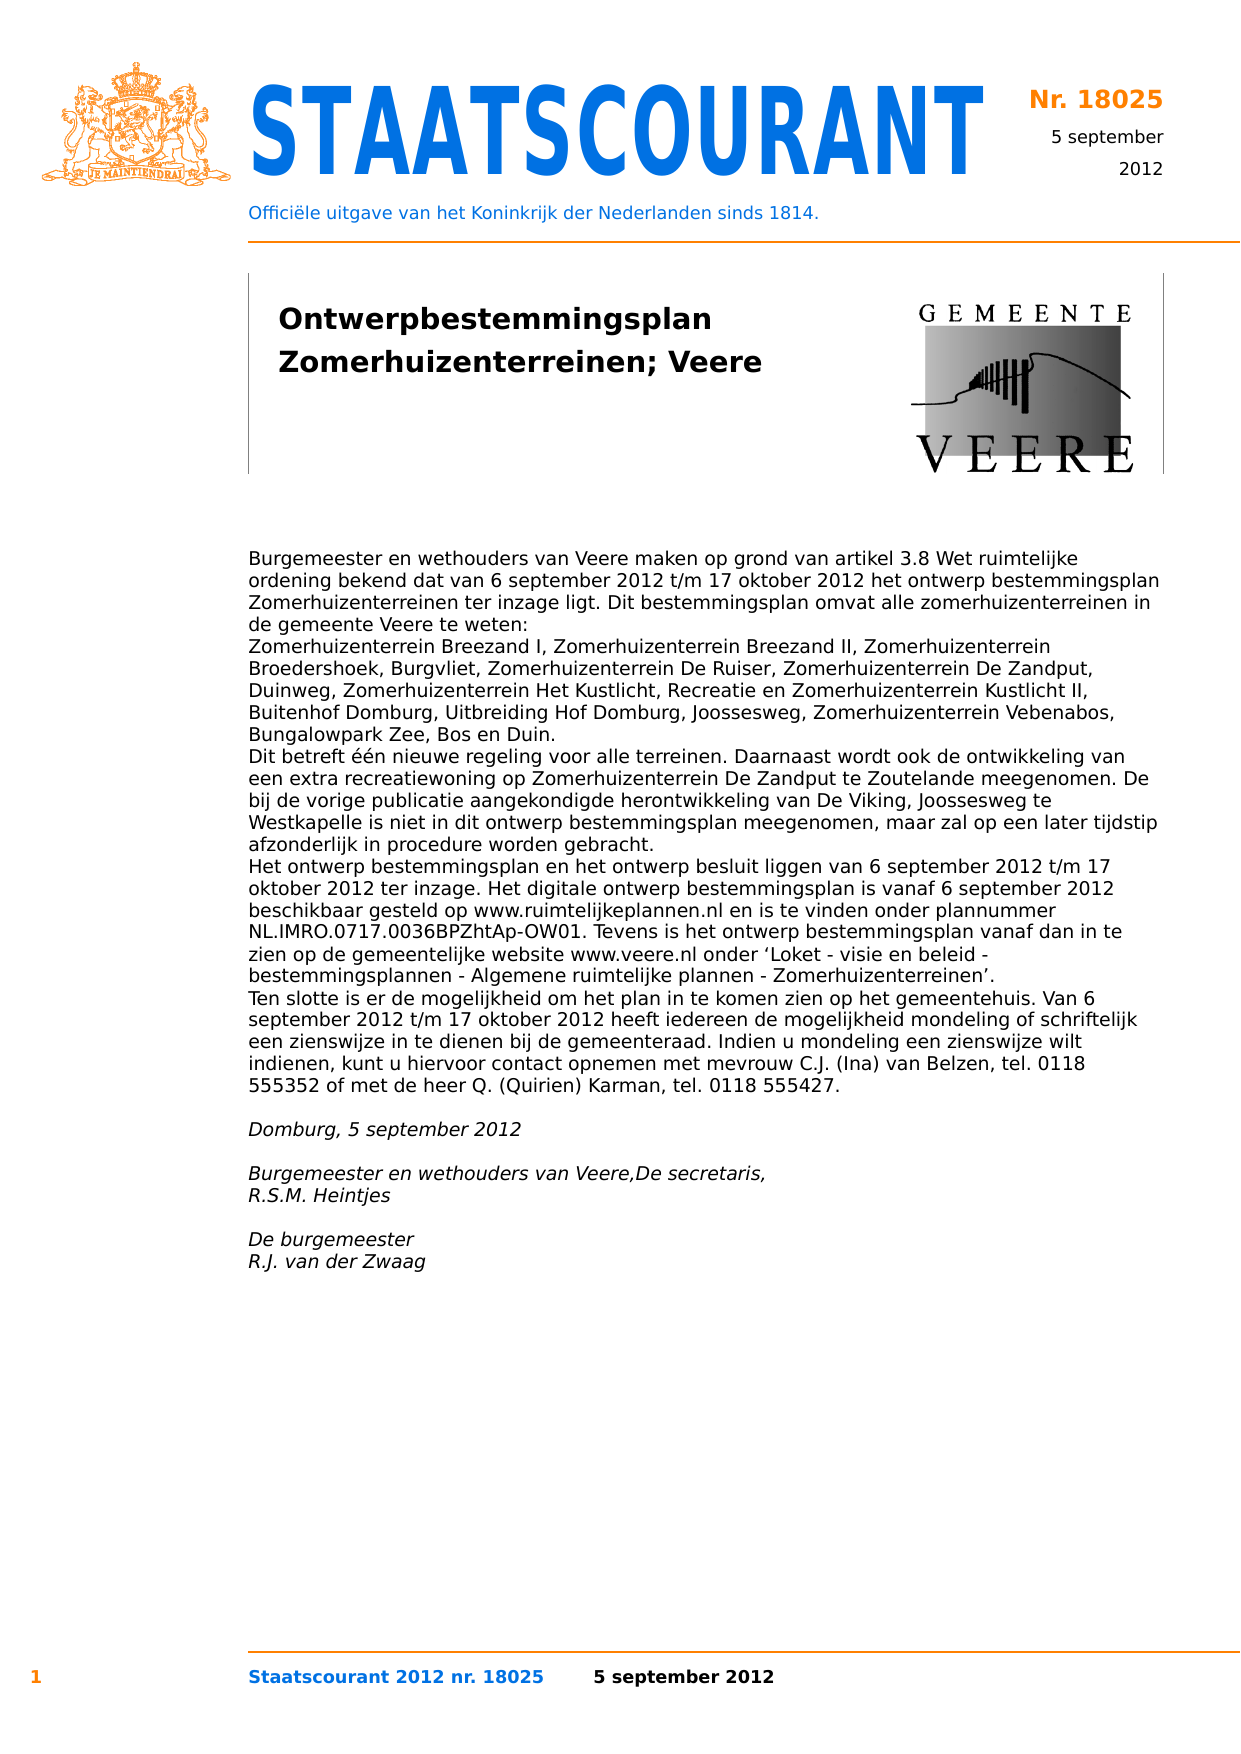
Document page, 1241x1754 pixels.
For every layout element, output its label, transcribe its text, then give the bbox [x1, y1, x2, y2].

table_cell 5 september [998, 121, 1240, 153]
text Domburg, 5 september 2012 [248, 1119, 1163, 1141]
table_header [25, 62, 248, 241]
text Dit betreft één nieuwe regeling voor alle terreinen. Daarnaast wordt ook de ontwikkeling van een extra recreatiewoning op Zomerhuizenterrein De Zandput te Zoutelande meegenomen. De bij de vorige publicatie aangekondigde herontwikkeling van De Viking, Joossesweg te Westkapelle is niet in dit ontwerp bestemmingsplan meegenomen, maar zal op een later tijdstip afzonderlijk in procedure worden gebracht. [248, 746, 1163, 856]
subtitle Ontwerpbestemmingsplan Zomerhuizenterreinen; Veere [249, 273, 1163, 474]
text De burgemeester R.J. van der Zwaag [248, 1229, 1163, 1273]
text Het ontwerp bestemmingsplan en het ontwerp besluit liggen van 6 september 2012 t/m 17 oktober 2012 ter inzage. Het digitale ontwerp bestemmingsplan is vanaf 6 september 2012 beschikbaar gesteld op www.ruimtelijkeplannen.nl en is te vinden onder plannummer NL.IMRO.0717.0036BPZhtAp-OW01. Tevens is het ontwerp bestemmingsplan vanaf dan in te zien op de gemeentelijke website www.veere.nl onder ‘Loket - visie en beleid - bestemmingsplannen - Algemene ruimtelijke plannen - Zomerhuizenterreinen’. [248, 856, 1163, 987]
table_cell 2012 [998, 153, 1240, 203]
table_cell Officiële uitgave van het Koninkrijk der Nederlanden sinds 1814. [248, 203, 1240, 241]
text Burgemeester en wethouders van Veere maken op grond van artikel 3.8 Wet ruimtelijke ordening bekend dat van 6 september 2012 t/m 17 oktober 2012 het ontwerp bestemmingsplan Zomerhuizenterreinen ter inzage ligt. Dit bestemmingsplan omvat alle zomerhuizenterreinen in de gemeente Veere te weten: [248, 548, 1163, 636]
table_header Nr. 18025 [998, 62, 1240, 121]
text Ten slotte is er de mogelijkheid om het plan in te komen zien op het gemeentehuis. Van 6 september 2012 t/m 17 oktober 2012 heeft iedereen de mogelijkheid mondeling of schriftelijk een zienswijze in te dienen bij de gemeenteraad. Indien u mondeling een zienswijze wilt indienen, kunt u hiervoor contact opnemen met mevrouw C.J. (Ina) van Belzen, tel. 0118 555352 of met de heer Q. (Quirien) Karman, tel. 0118 555427. [248, 987, 1163, 1097]
text Zomerhuizenterrein Breezand I, Zomerhuizenterrein Breezand II, Zomerhuizenterrein Broedershoek, Burgvliet, Zomerhuizenterrein De Ruiser, Zomerhuizenterrein De Zandput, Duinweg, Zomerhuizenterrein Het Kustlicht, Recreatie en Zomerhuizenterrein Kustlicht II, Buitenhof Domburg, Uitbreiding Hof Domburg, Joossesweg, Zomerhuizenterrein Vebenabos, Bungalowpark Zee, Bos en Duin. [248, 636, 1163, 746]
table_header STAATSCOURANT [248, 62, 998, 203]
text Burgemeester en wethouders van Veere,De secretaris, R.S.M. Heintjes [248, 1163, 1163, 1207]
picture [41, 62, 231, 186]
picture [909, 302, 1134, 474]
